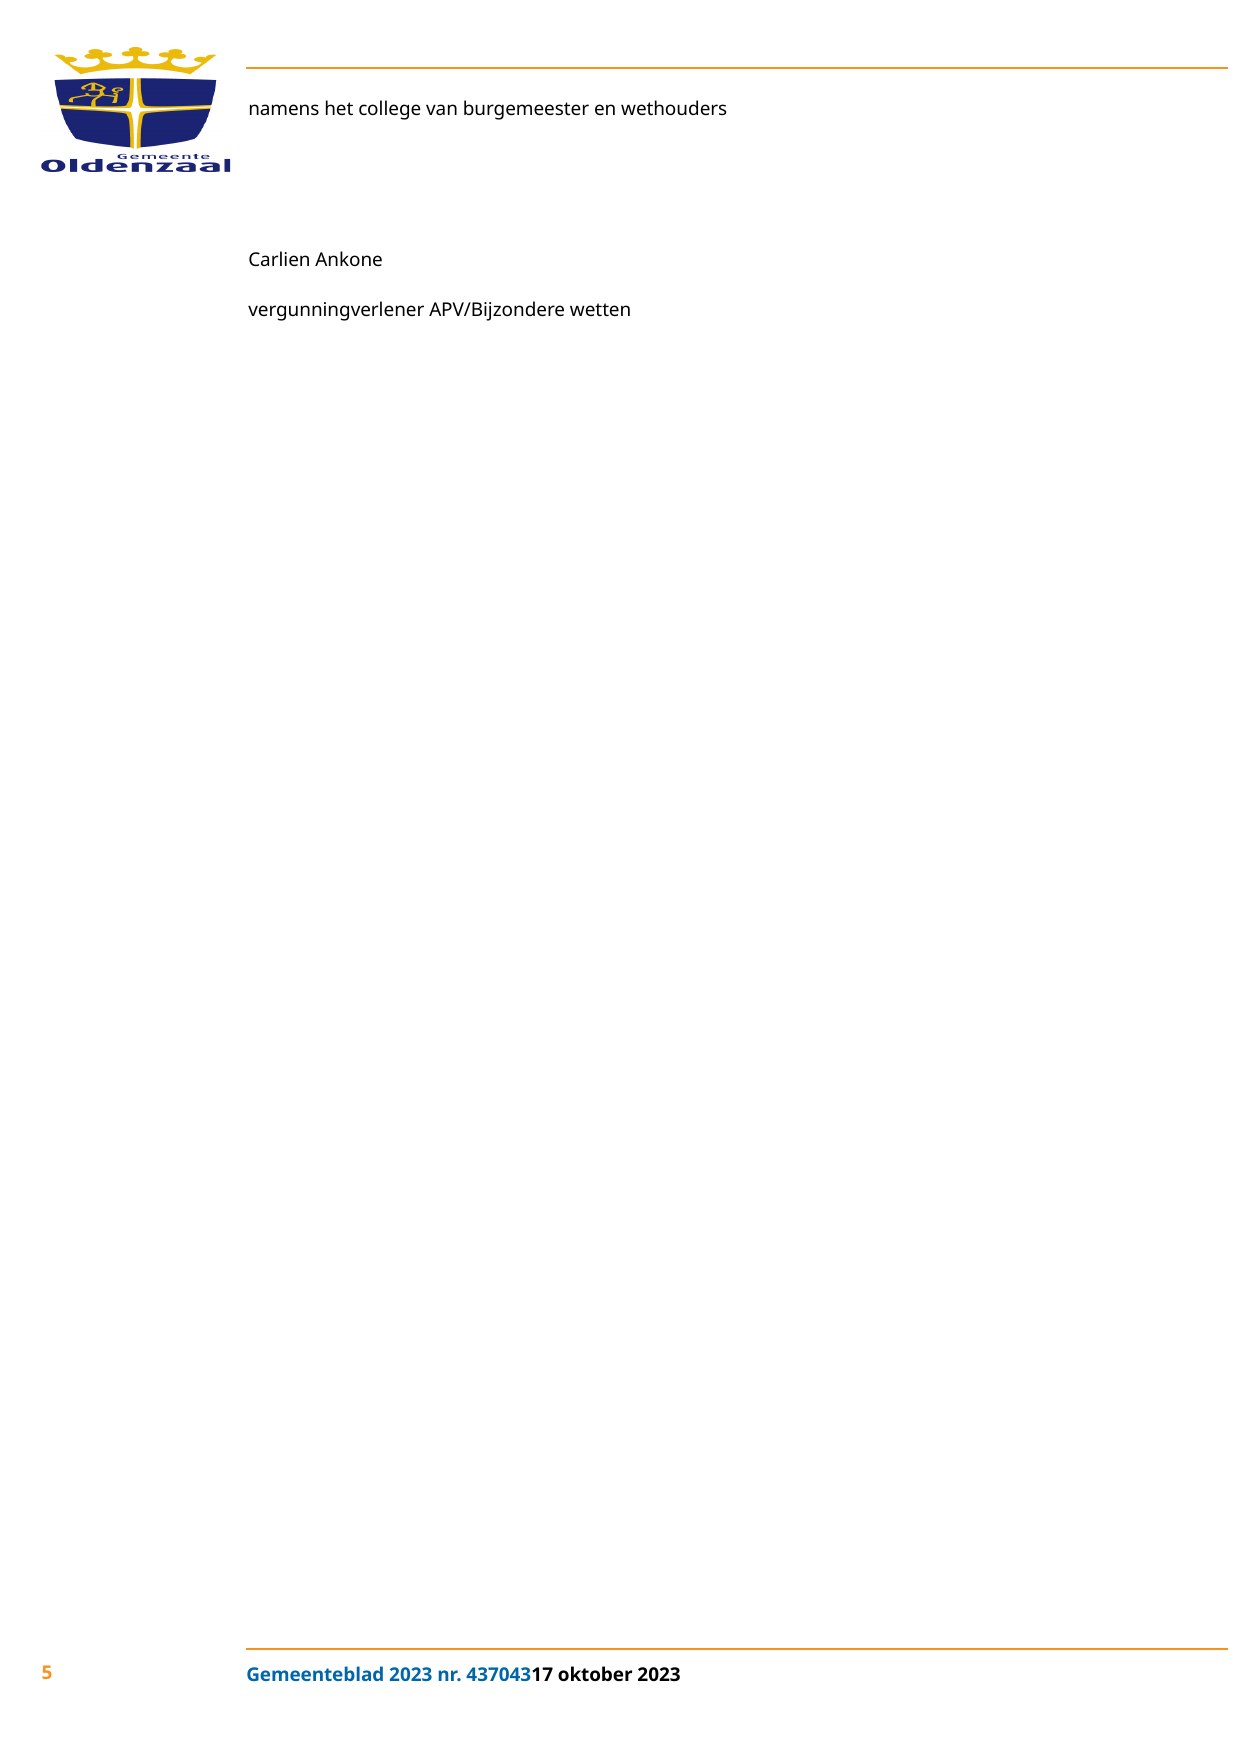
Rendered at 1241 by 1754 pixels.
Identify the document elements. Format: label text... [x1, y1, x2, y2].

text namens het college van burgemeester en wethouders [248, 95, 1152, 121]
text Carlien Ankone [248, 246, 1152, 272]
picture [41, 47, 231, 172]
text vergunningverlener APV/Bijzondere wetten [248, 296, 1152, 322]
